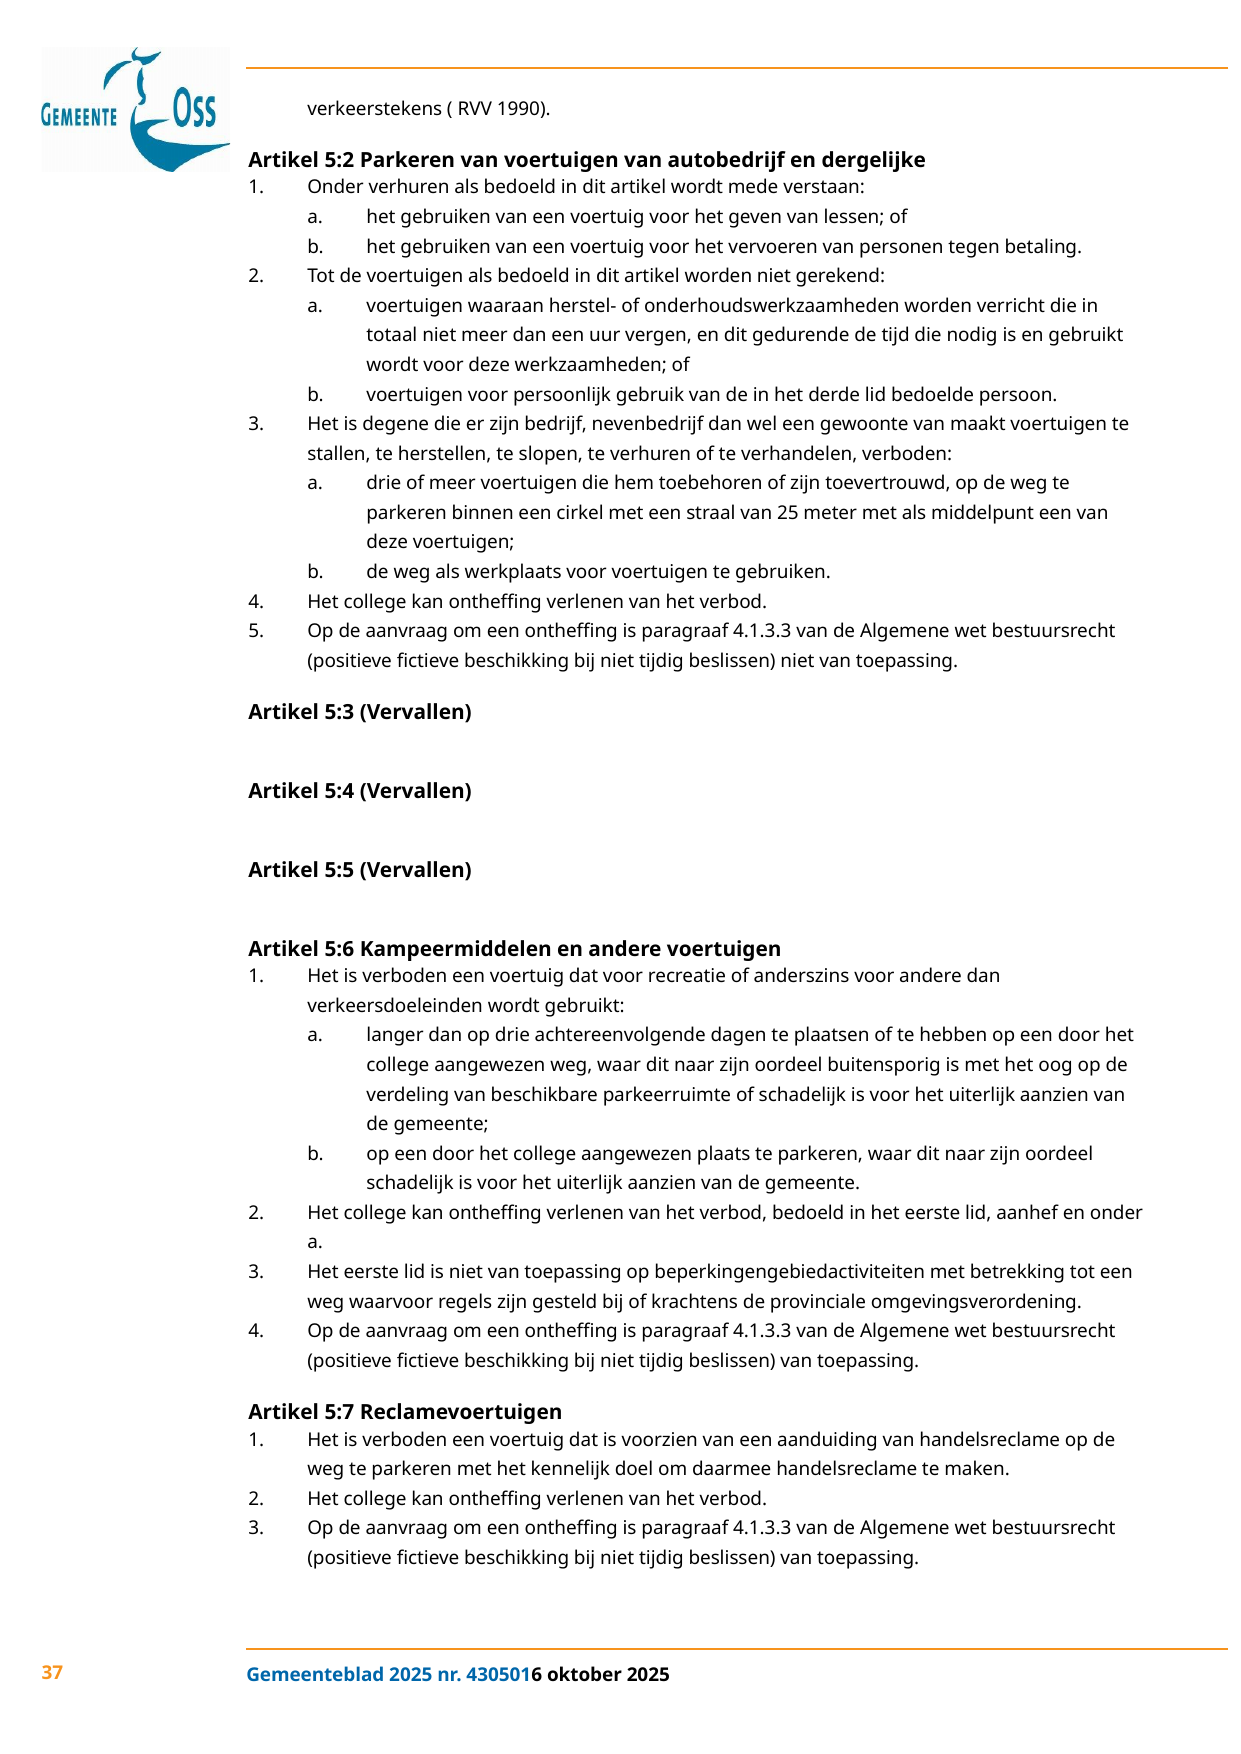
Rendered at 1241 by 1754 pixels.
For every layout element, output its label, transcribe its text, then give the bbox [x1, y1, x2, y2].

list Het is degene die er zijn bedrijf, nevenbedrijf dan wel een gewoonte van maakt voertuigen te stallen, te herstellen, te slopen, te verhuren of te verhandelen, verboden: [248, 410, 1152, 466]
text Artikel 5:5 (Vervallen) [248, 855, 1152, 883]
list Onder verhuren als bedoeld in dit artikel wordt mede verstaan: [248, 174, 1152, 199]
list Het eerste lid is niet van toepassing op beperkingengebiedactiviteiten met betrekking tot een weg waarvoor regels zijn gesteld bij of krachtens de provinciale omgevingsverordening. [248, 1258, 1152, 1313]
text Artikel 5:7 Reclamevoertuigen [248, 1397, 1152, 1426]
list Het college kan ontheffing verlenen van het verbod. [248, 1485, 1152, 1511]
list het gebruiken van een voertuig voor het vervoeren van personen tegen betaling. [307, 233, 1152, 258]
list Tot de voertuigen als bedoeld in dit artikel worden niet gerekend: [248, 262, 1152, 288]
list op een door het college aangewezen plaats te parkeren, waar dit naar zijn oordeel schadelijk is voor het uiterlijk aanzien van de gemeente. [307, 1140, 1152, 1195]
list langer dan op drie achtereenvolgende dagen te plaatsen of te hebben op een door het college aangewezen weg, waar dit naar zijn oordeel buitensporig is met het oog op de verdeling van beschikbare parkeerruimte of schadelijk is voor het uiterlijk aanzien van de gemeente; [307, 1022, 1152, 1136]
list Op de aanvraag om een ontheffing is paragraaf 4.1.3.3 van de Algemene wet bestuursrecht (positieve fictieve beschikking bij niet tijdig beslissen) van toepassing. [248, 1514, 1152, 1570]
list het gebruiken van een voertuig voor het geven van lessen; of [307, 203, 1152, 229]
list voertuigen waaraan herstel- of onderhoudswerkzaamheden worden verricht die in totaal niet meer dan een uur vergen, en dit gedurende de tijd die nodig is en gebruikt wordt voor deze werkzaamheden; of [307, 292, 1152, 377]
picture [41, 47, 231, 172]
list Op de aanvraag om een ontheffing is paragraaf 4.1.3.3 van de Algemene wet bestuursrecht (positieve fictieve beschikking bij niet tijdig beslissen) van toepassing. [248, 1317, 1152, 1373]
list drie of meer voertuigen die hem toebehoren of zijn toevertrouwd, op de weg te parkeren binnen een cirkel met een straal van 25 meter met als middelpunt een van deze voertuigen; [307, 469, 1152, 554]
list de weg als werkplaats voor voertuigen te gebruiken. [307, 558, 1152, 584]
list verkeerstekens ( RVV 1990). [248, 95, 1152, 121]
list Op de aanvraag om een ontheffing is paragraaf 4.1.3.3 van de Algemene wet bestuursrecht (positieve fictieve beschikking bij niet tijdig beslissen) niet van toepassing. [248, 617, 1152, 673]
text Artikel 5:3 (Vervallen) [248, 697, 1152, 726]
list Het is verboden een voertuig dat is voorzien van een aanduiding van handelsreclame op de weg te parkeren met het kennelijk doel om daarmee handelsreclame te maken. [248, 1426, 1152, 1481]
list voertuigen voor persoonlijk gebruik van de in het derde lid bedoelde persoon. [307, 381, 1152, 406]
list Het college kan ontheffing verlenen van het verbod. [248, 588, 1152, 613]
list Het is verboden een voertuig dat voor recreatie of anderszins voor andere dan verkeersdoeleinden wordt gebruikt: [248, 962, 1152, 1018]
text Artikel 5:2 Parkeren van voertuigen van autobedrijf en dergelijke [248, 145, 1152, 174]
text Artikel 5:4 (Vervallen) [248, 776, 1152, 805]
text Artikel 5:6 Kampeermiddelen en andere voertuigen [248, 934, 1152, 962]
list Het college kan ontheffing verlenen van het verbod, bedoeld in het eerste lid, aanhef en onder a. [248, 1199, 1152, 1254]
